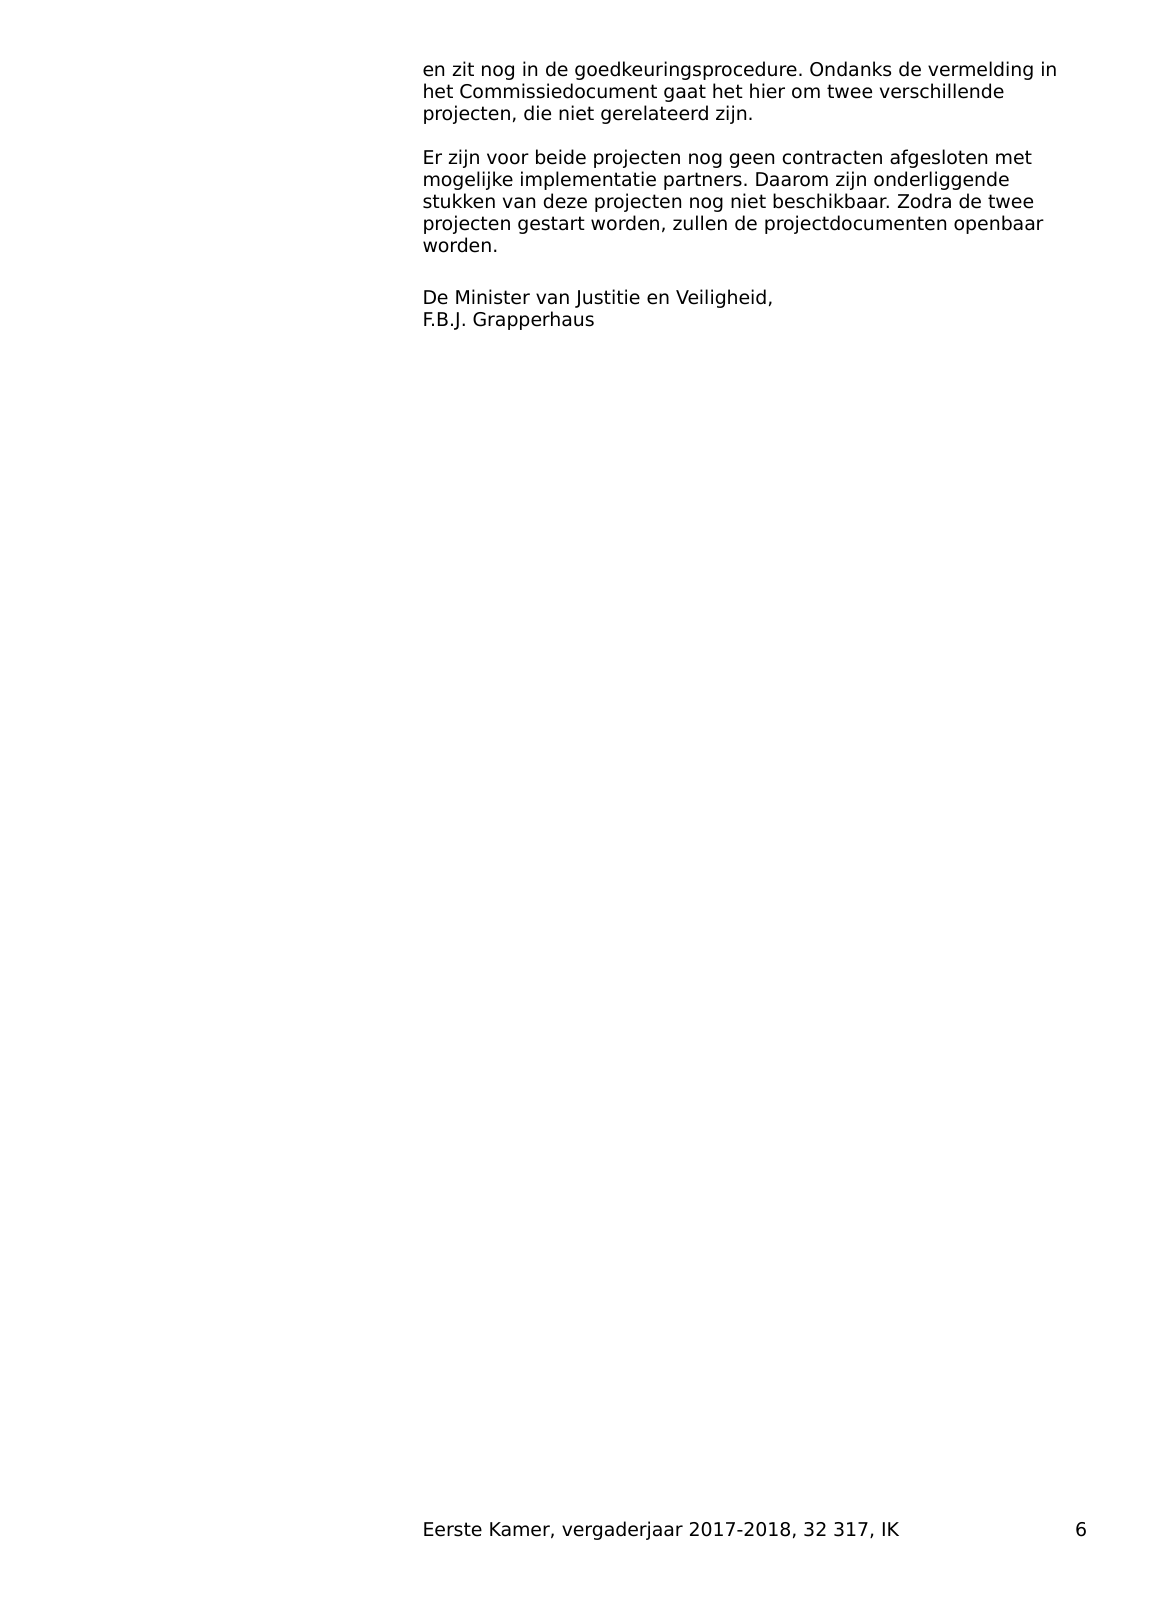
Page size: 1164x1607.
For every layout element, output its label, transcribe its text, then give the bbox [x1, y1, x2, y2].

text en zit nog in de goedkeuringsprocedure. Ondanks de vermelding in het Commissiedocument gaat het hier om twee verschillende projecten, die niet gerelateerd zijn. [422, 59, 1087, 125]
text De Minister van Justitie en Veiligheid, F.B.J. Grapperhaus [422, 287, 1087, 331]
text Er zijn voor beide projecten nog geen contracten afgesloten met mogelijke implementatie partners. Daarom zijn onderliggende stukken van deze projecten nog niet beschikbaar. Zodra de twee projecten gestart worden, zullen de projectdocumenten openbaar worden. [422, 147, 1087, 257]
